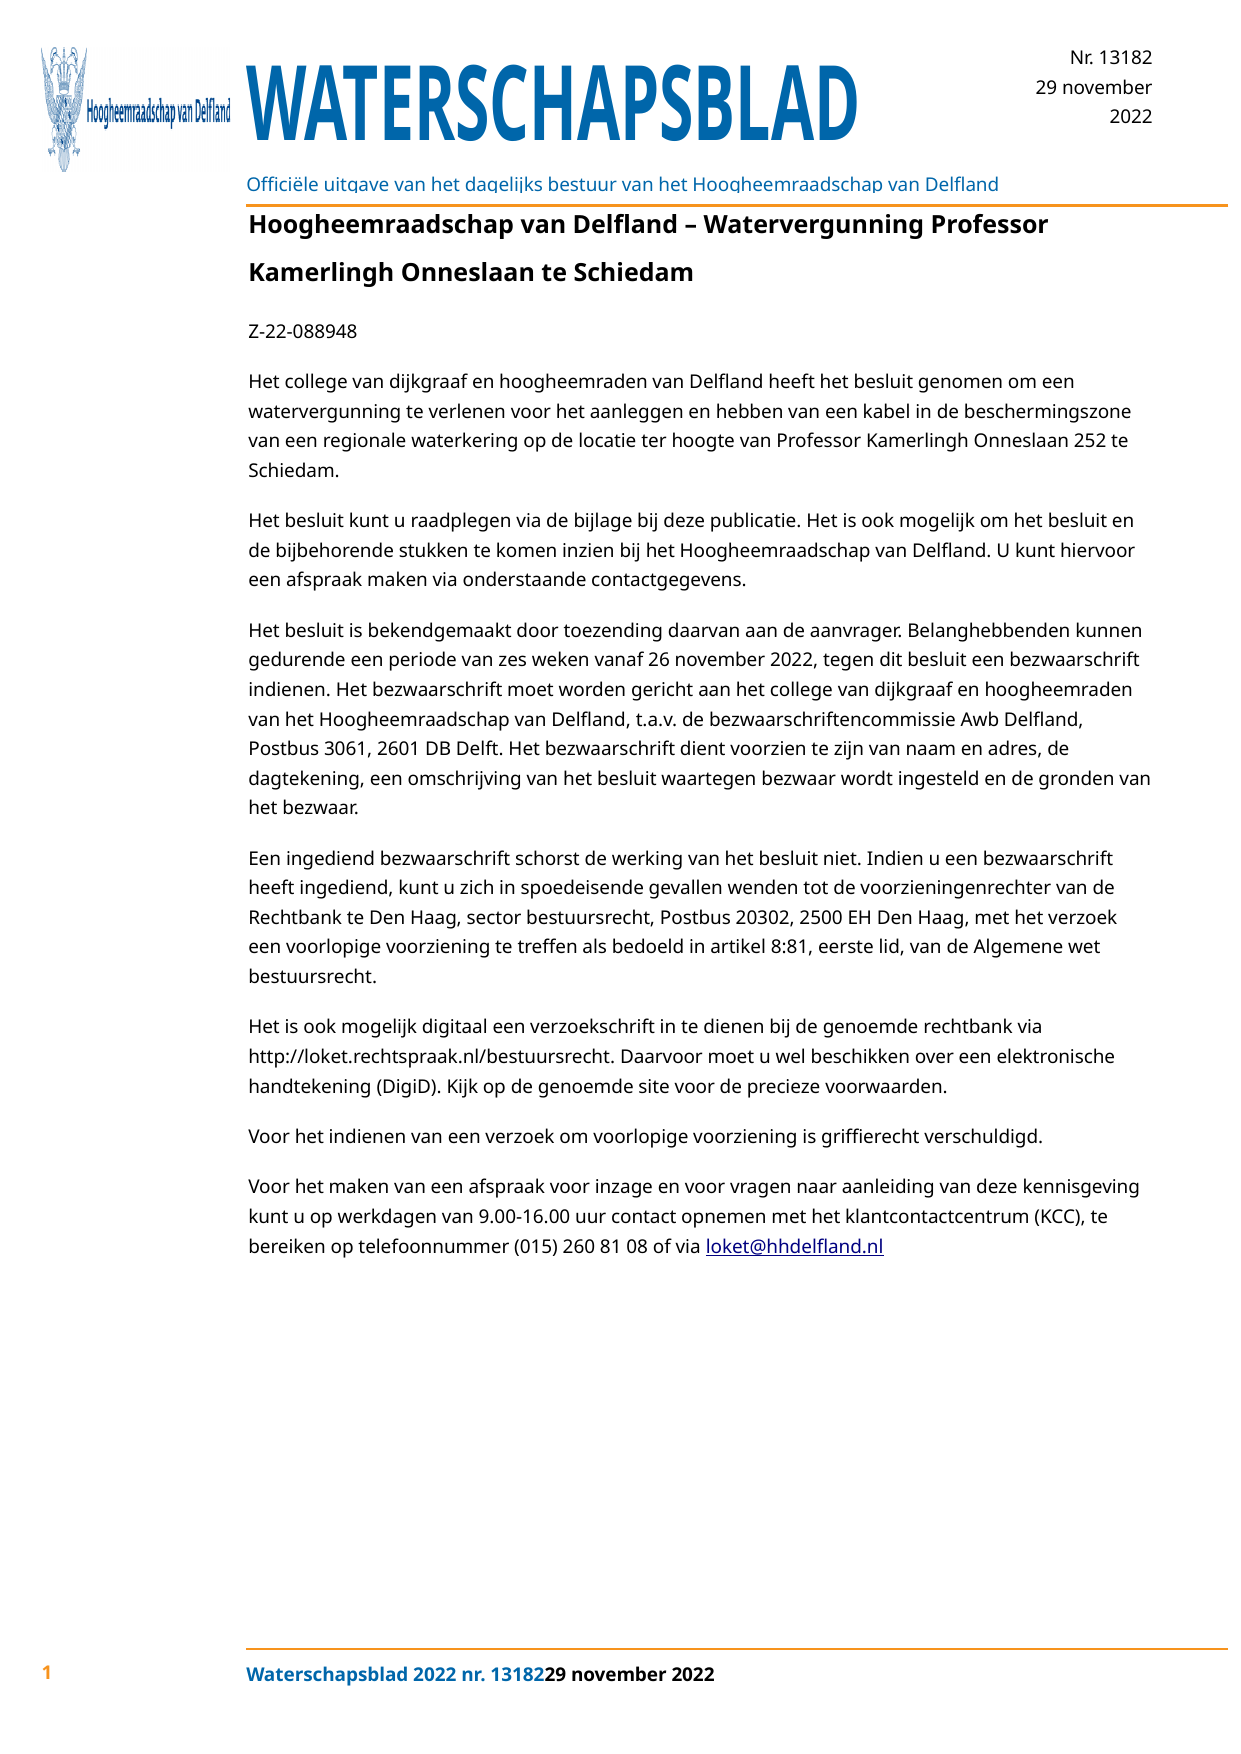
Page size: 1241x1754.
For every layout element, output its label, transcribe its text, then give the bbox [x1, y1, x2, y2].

text Voor het maken van een afspraak voor inzage en voor vragen naar aanleiding van deze kennisgeving kunt u op werkdagen van 9.00-16.00 uur contact opnemen met het klantcontactcentrum (KCC), te bereiken op telefoonnummer (015) 260 81 08 of via loket@hhdelfland.nl [248, 1174, 1152, 1259]
text Een ingediend bezwaarschrift schorst de werking van het besluit niet. Indien u een bezwaarschrift heeft ingediend, kunt u zich in spoedeisende gevallen wenden tot de voorzieningenrechter van de Rechtbank te Den Haag, sector bestuursrecht, Postbus 20302, 2500 EH Den Haag, met het verzoek een voorlopige voorziening te treffen als bedoeld in artikel 8:81, eerste lid, van de Algemene wet bestuursrecht. [248, 845, 1152, 989]
text Het besluit is bekendgemaakt door toezending daarvan aan de aanvrager. Belanghebbenden kunnen gedurende een periode van zes weken vanaf 26 november 2022, tegen dit besluit een bezwaarschrift indienen. Het bezwaarschrift moet worden gericht aan het college van dijkgraaf en hoogheemraden van het Hoogheemraadschap van Delfland, t.a.v. de bezwaarschriftencommissie Awb Delfland, Postbus 3061, 2601 DB Delft. Het bezwaarschrift dient voorzien te zijn van naam en adres, de dagtekening, een omschrijving van het besluit waartegen bezwaar wordt ingesteld en de gronden van het bezwaar. [248, 617, 1152, 820]
text Het college van dijkgraaf en hoogheemraden van Delfland heeft het besluit genomen om een watervergunning te verlenen voor het aanleggen en hebben van een kabel in de beschermingszone van een regionale waterkering op de locatie ter hoogte van Professor Kamerlingh Onneslaan 252 te Schiedam. [248, 368, 1152, 483]
text Het besluit kunt u raadplegen via de bijlage bij deze publicatie. Het is ook mogelijk om het besluit en de bijbehorende stukken te komen inzien bij het Hoogheemraadschap van Delfland. U kunt hiervoor een afspraak maken via onderstaande contactgegevens. [248, 507, 1152, 592]
text Hoogheemraadschap van Delfland – Watervergunning Professor Kamerlingh Onneslaan te Schiedam [248, 207, 1152, 288]
text Voor het indienen van een verzoek om voorlopige voorziening is griffierecht verschuldigd. [248, 1123, 1152, 1149]
picture [41, 47, 231, 172]
text Het is ook mogelijk digitaal een verzoekschrift in te dienen bij de genoemde rechtbank via http://loket.rechtspraak.nl/bestuursrecht. Daarvoor moet u wel beschikken over een elektronische handtekening (DigiD). Kijk op de genoemde site voor de precieze voorwaarden. [248, 1014, 1152, 1099]
text Z-22-088948 [248, 318, 1152, 344]
